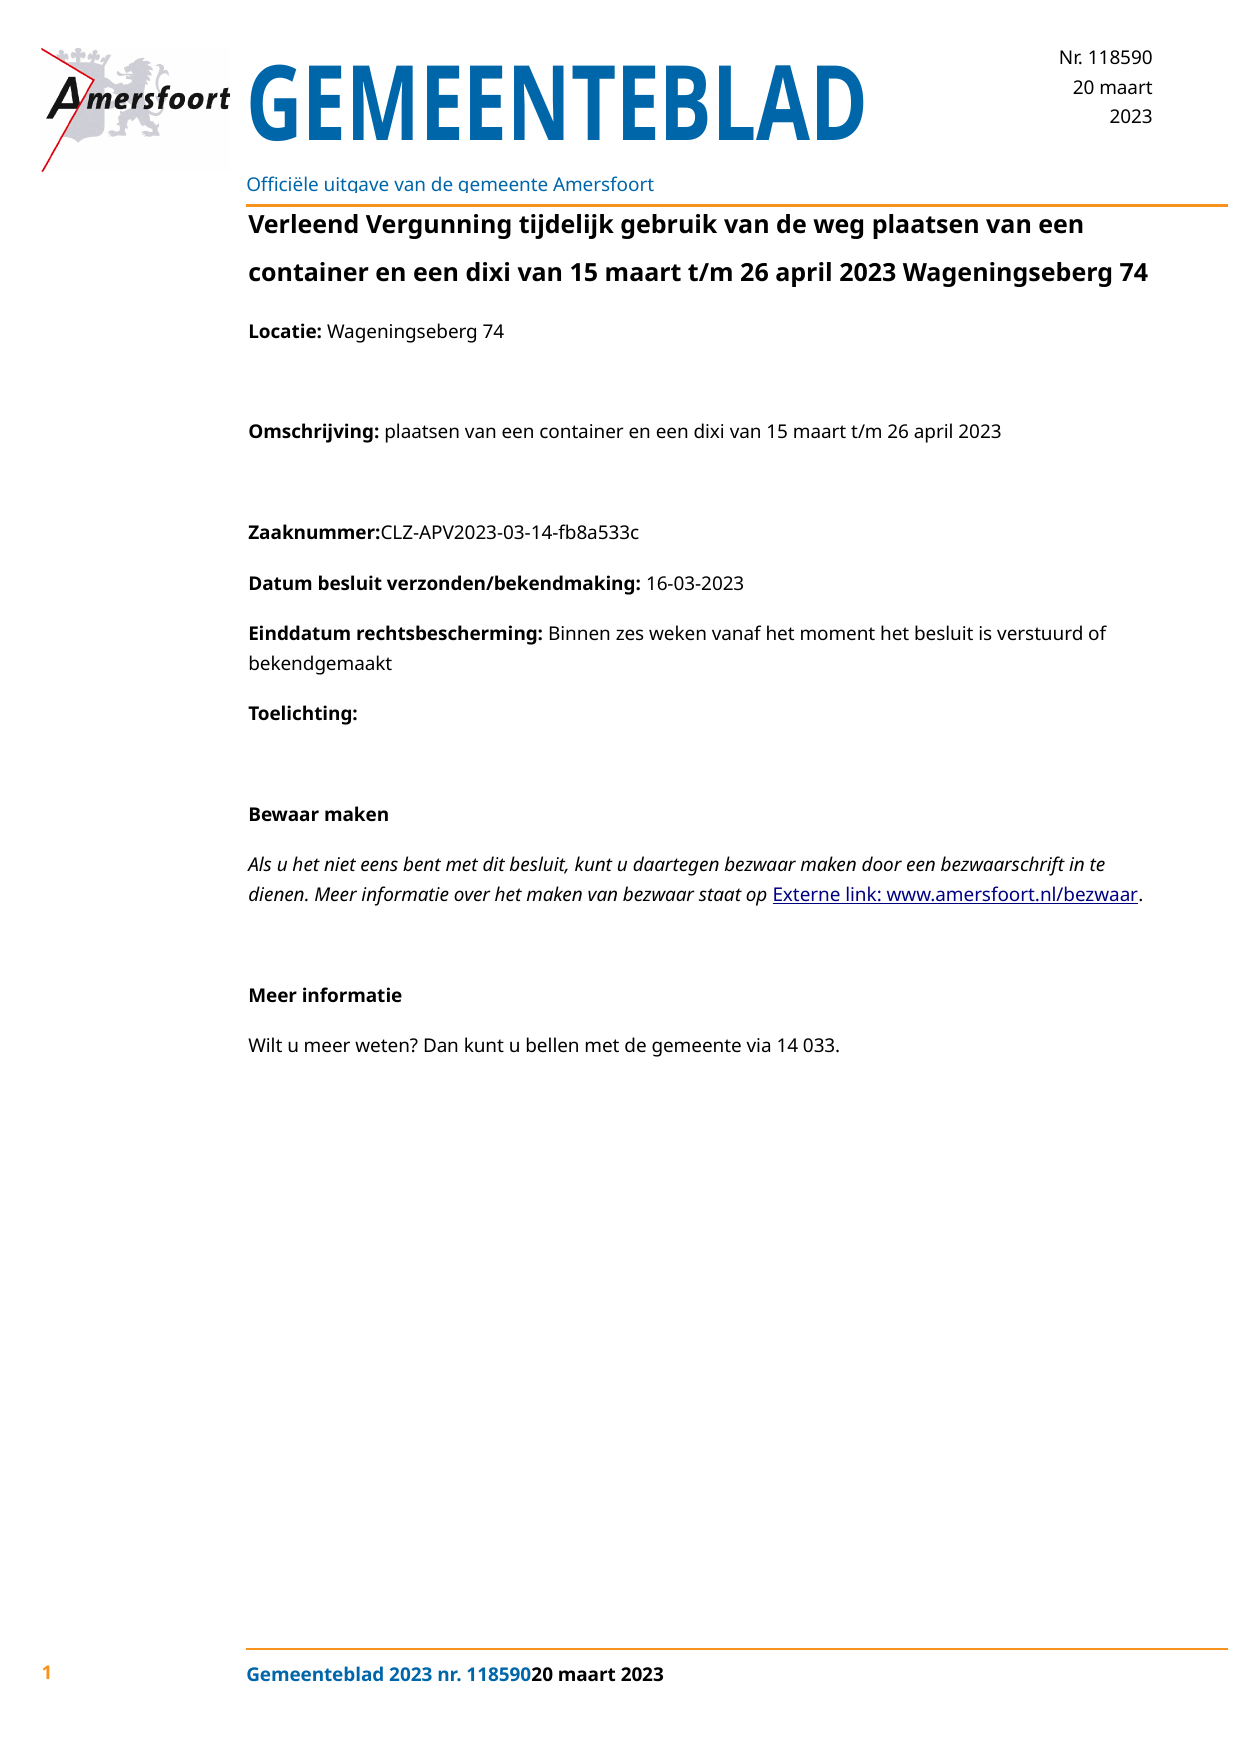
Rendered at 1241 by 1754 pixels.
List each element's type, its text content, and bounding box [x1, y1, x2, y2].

text Als u het niet eens bent met dit besluit, kunt u daartegen bezwaar maken door een bezwaarschrift in te dienen. Meer informatie over het maken van bezwaar staat op Externe link: www.amersfoort.nl/bezwaar. [248, 852, 1152, 907]
text Zaaknummer:CLZ-APV2023-03-14-fb8a533c [248, 519, 1152, 545]
text Bewaar maken [248, 801, 1152, 827]
text Meer informatie [248, 982, 1152, 1008]
text Wilt u meer weten? Dan kunt u bellen met de gemeente via 14 033. [248, 1032, 1152, 1058]
picture [41, 47, 231, 172]
text Locatie: Wageningseberg 74 [248, 318, 1152, 344]
text Einddatum rechtsbescherming: Binnen zes weken vanaf het moment het besluit is verstuurd of bekendgemaakt [248, 620, 1152, 676]
text Omschrijving: plaatsen van een container en een dixi van 15 maart t/m 26 april 2023 [248, 419, 1152, 444]
text Datum besluit verzonden/bekendmaking: 16-03-2023 [248, 570, 1152, 596]
text Verleend Vergunning tijdelijk gebruik van de weg plaatsen van een container en een dixi van 15 maart t/m 26 april 2023 Wageningseberg 74 [248, 207, 1152, 288]
text Toelichting: [248, 700, 1152, 726]
